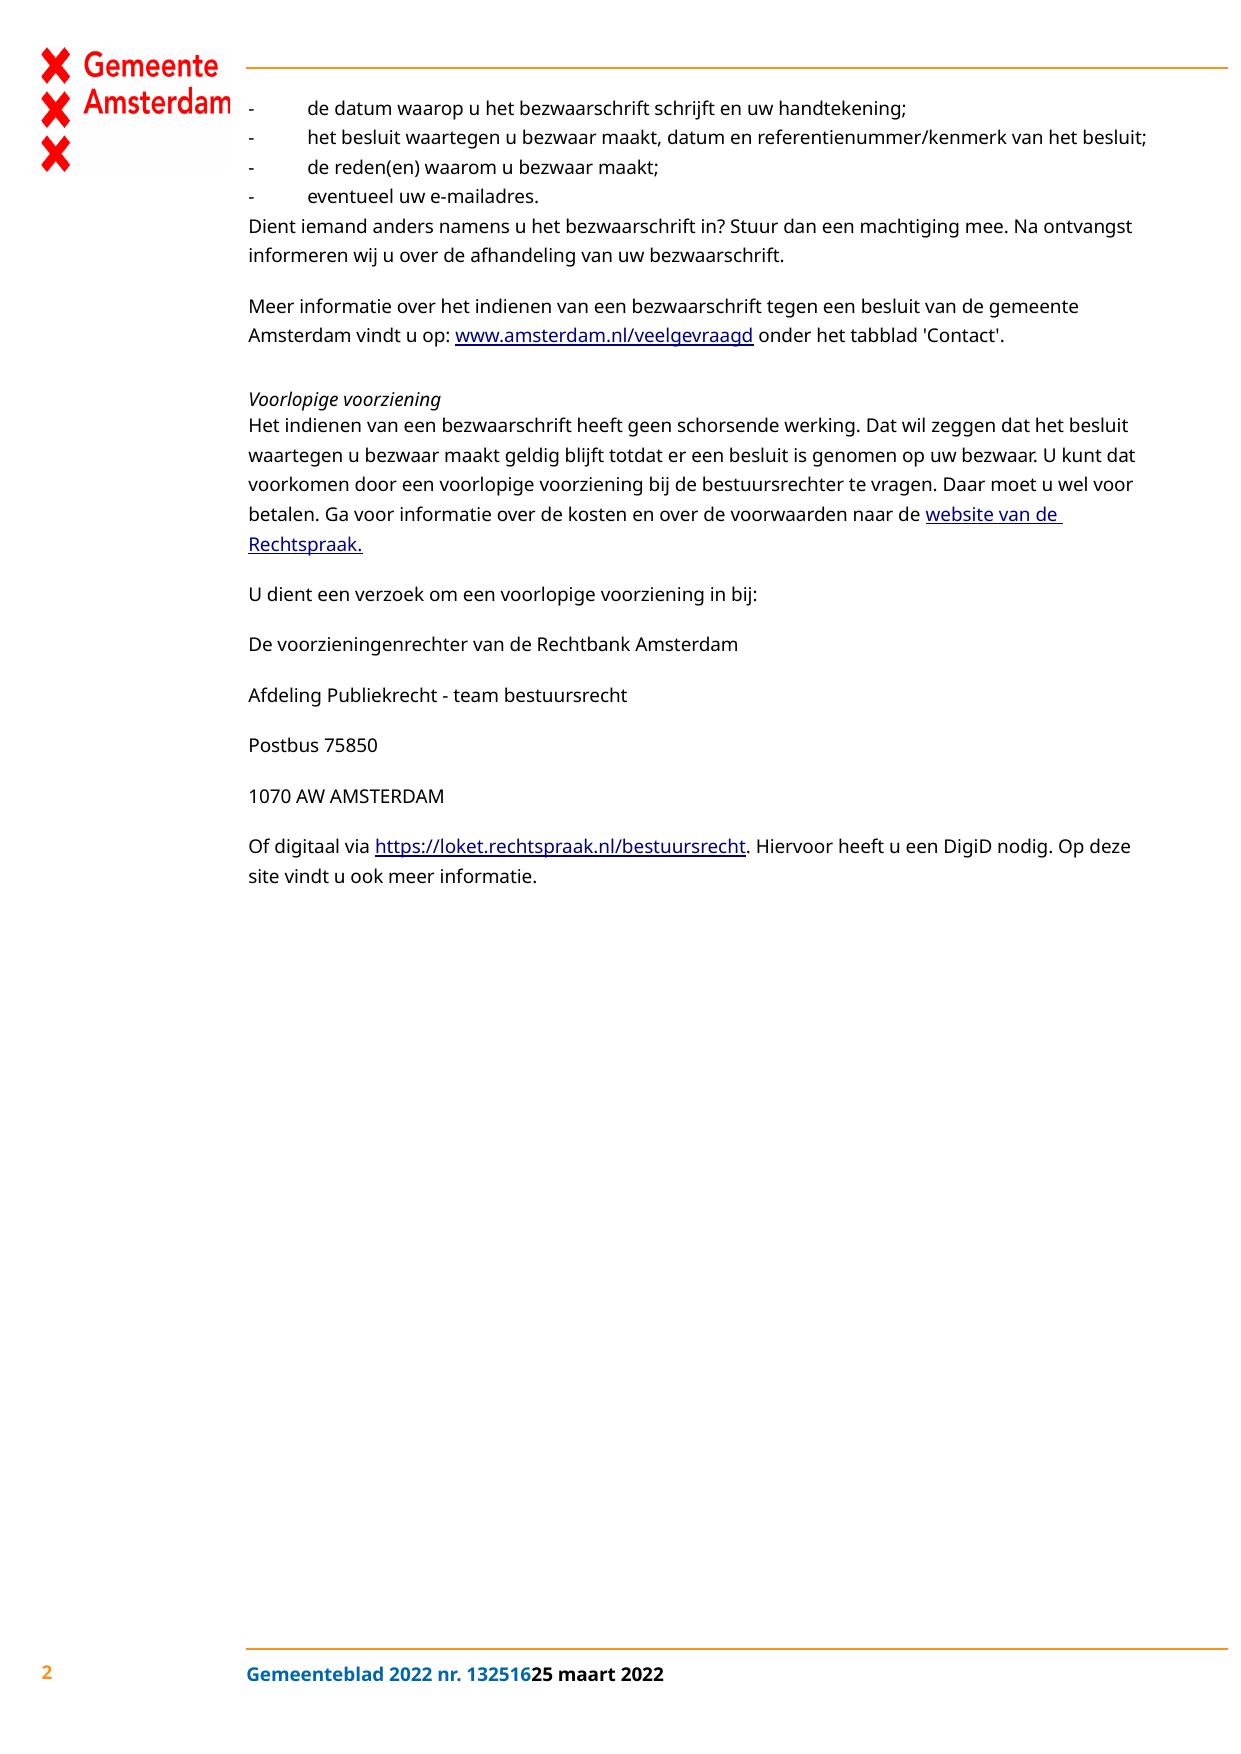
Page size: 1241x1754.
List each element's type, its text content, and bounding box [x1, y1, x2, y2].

list eventueel uw e-mailadres. [248, 183, 1152, 209]
text 1070 AW AMSTERDAM [248, 783, 1152, 808]
text Voorlopige voorziening [248, 387, 1152, 412]
list de datum waarop u het bezwaarschrift schrijft en uw handtekening; [248, 95, 1152, 121]
text De voorzieningenrechter van de Rechtbank Amsterdam [248, 632, 1152, 657]
text Meer informatie over het indienen van een bezwaarschrift tegen een besluit van de gemeente Amsterdam vindt u op: www.amsterdam.nl/veelgevraagd onder het tabblad 'Contact'. [248, 293, 1152, 348]
picture [41, 47, 231, 172]
text Of digitaal via https://loket.rechtspraak.nl/bestuursrecht. Hiervoor heeft u een DigiD nodig. Op deze site vindt u ook meer informatie. [248, 833, 1152, 888]
text Dient iemand anders namens u het bezwaarschrift in? Stuur dan een machtiging mee. Na ontvangst informeren wij u over de afhandeling van uw bezwaarschrift. [248, 213, 1152, 268]
list de reden(en) waarom u bezwaar maakt; [248, 154, 1152, 180]
text Afdeling Publiekrecht - team bestuursrecht [248, 682, 1152, 708]
text Het indienen van een bezwaarschrift heeft geen schorsende werking. Dat wil zeggen dat het besluit waartegen u bezwaar maakt geldig blijft totdat er een besluit is genomen op uw bezwaar. U kunt dat voorkomen door een voorlopige voorziening bij de bestuursrechter te vragen. Daar moet u wel voor betalen. Ga voor informatie over de kosten en over de voorwaarden naar de website van de Rechtspraak. [248, 412, 1152, 556]
text Postbus 75850 [248, 732, 1152, 758]
text U dient een verzoek om een voorlopige voorziening in bij: [248, 581, 1152, 607]
list het besluit waartegen u bezwaar maakt, datum en referentienummer/kenmerk van het besluit; [248, 124, 1152, 150]
